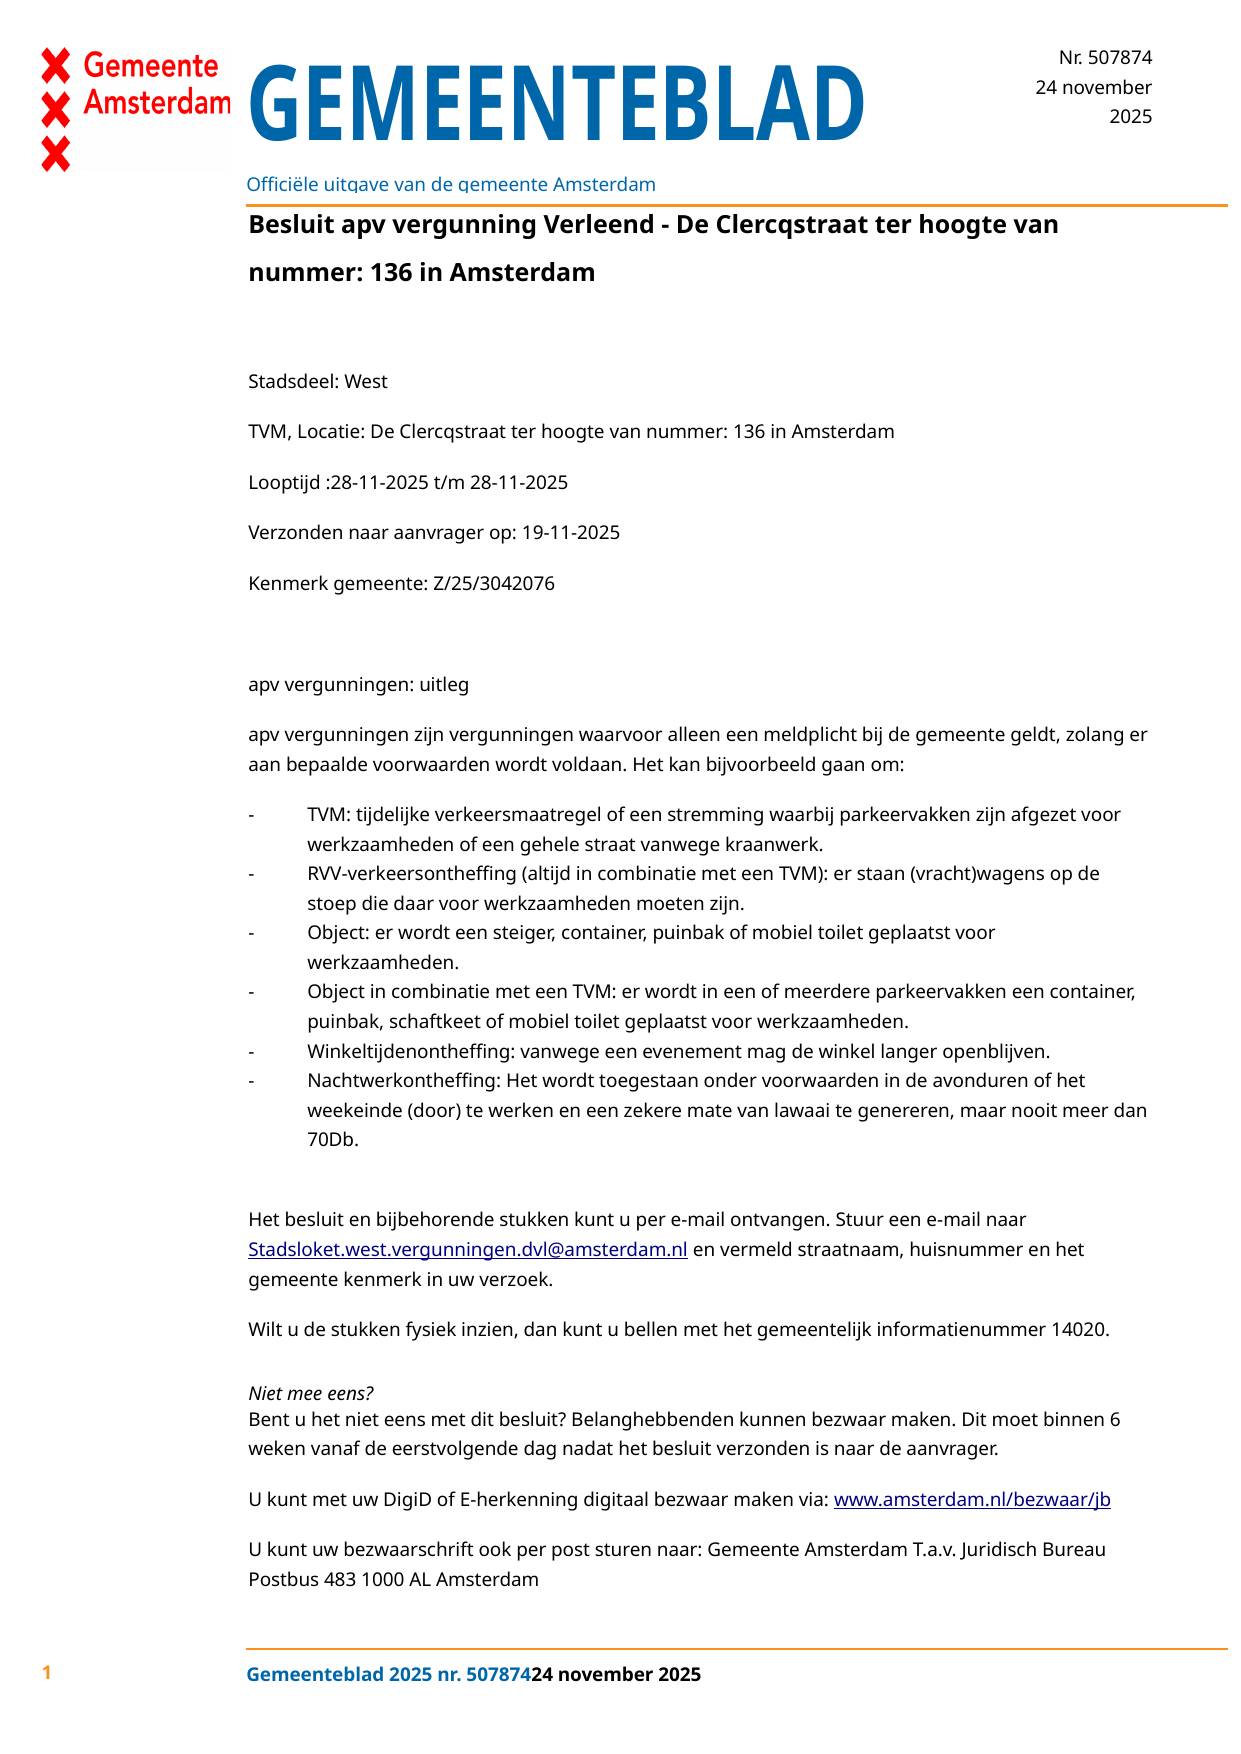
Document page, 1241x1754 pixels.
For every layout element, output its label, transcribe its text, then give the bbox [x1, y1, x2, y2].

text apv vergunningen: uitleg [248, 671, 1152, 697]
text U kunt met uw DigiD of E-herkenning digitaal bezwaar maken via: www.amsterdam.nl/bezwaar/jb [248, 1486, 1152, 1512]
text Wilt u de stukken fysiek inzien, dan kunt u bellen met het gemeentelijk informatienummer 14020. [248, 1316, 1152, 1342]
text Looptijd :28-11-2025 t/m 28-11-2025 [248, 469, 1152, 495]
text Stadsdeel: West [248, 368, 1152, 394]
picture [41, 47, 231, 172]
list Nachtwerkontheffing: Het wordt toegestaan onder voorwaarden in de avonduren of het weekeinde (door) te werken en een zekere mate van lawaai te genereren, maar nooit meer dan 70Db. [248, 1067, 1152, 1152]
text Niet mee eens? [248, 1380, 1152, 1406]
text Verzonden naar aanvrager op: 19-11-2025 [248, 519, 1152, 545]
list TVM: tijdelijke verkeersmaatregel of een stremming waarbij parkeervakken zijn afgezet voor werkzaamheden of een gehele straat vanwege kraanwerk. [248, 801, 1152, 857]
list RVV-verkeersontheffing (altijd in combinatie met een TVM): er staan (vracht)wagens op de stoep die daar voor werkzaamheden moeten zijn. [248, 860, 1152, 916]
text Het besluit en bijbehorende stukken kunt u per e-mail ontvangen. Stuur een e-mail naar Stadsloket.west.vergunningen.dvl@amsterdam.nl en vermeld straatnaam, huisnummer en het gemeente kenmerk in uw verzoek. [248, 1207, 1152, 1292]
list Winkeltijdenontheffing: vanwege een evenement mag de winkel langer openblijven. [248, 1038, 1152, 1064]
list Object: er wordt een steiger, container, puinbak of mobiel toilet geplaatst voor werkzaamheden. [248, 919, 1152, 975]
text apv vergunningen zijn vergunningen waarvoor alleen een meldplicht bij de gemeente geldt, zolang er aan bepaalde voorwaarden wordt voldaan. Het kan bijvoorbeeld gaan om: [248, 721, 1152, 777]
list Object in combinatie met een TVM: er wordt in een of meerdere parkeervakken een container, puinbak, schaftkeet of mobiel toilet geplaatst voor werkzaamheden. [248, 979, 1152, 1034]
text Kenmerk gemeente: Z/25/3042076 [248, 570, 1152, 596]
text Besluit apv vergunning Verleend - De Clercqstraat ter hoogte van nummer: 136 in Amsterdam [248, 207, 1152, 288]
text Bent u het niet eens met dit besluit? Belanghebbenden kunnen bezwaar maken. Dit moet binnen 6 weken vanaf de eerstvolgende dag nadat het besluit verzonden is naar de aanvrager. [248, 1406, 1152, 1461]
text TVM, Locatie: De Clercqstraat ter hoogte van nummer: 136 in Amsterdam [248, 419, 1152, 444]
text U kunt uw bezwaarschrift ook per post sturen naar: Gemeente Amsterdam T.a.v. Juridisch Bureau Postbus 483 1000 AL Amsterdam [248, 1536, 1152, 1592]
